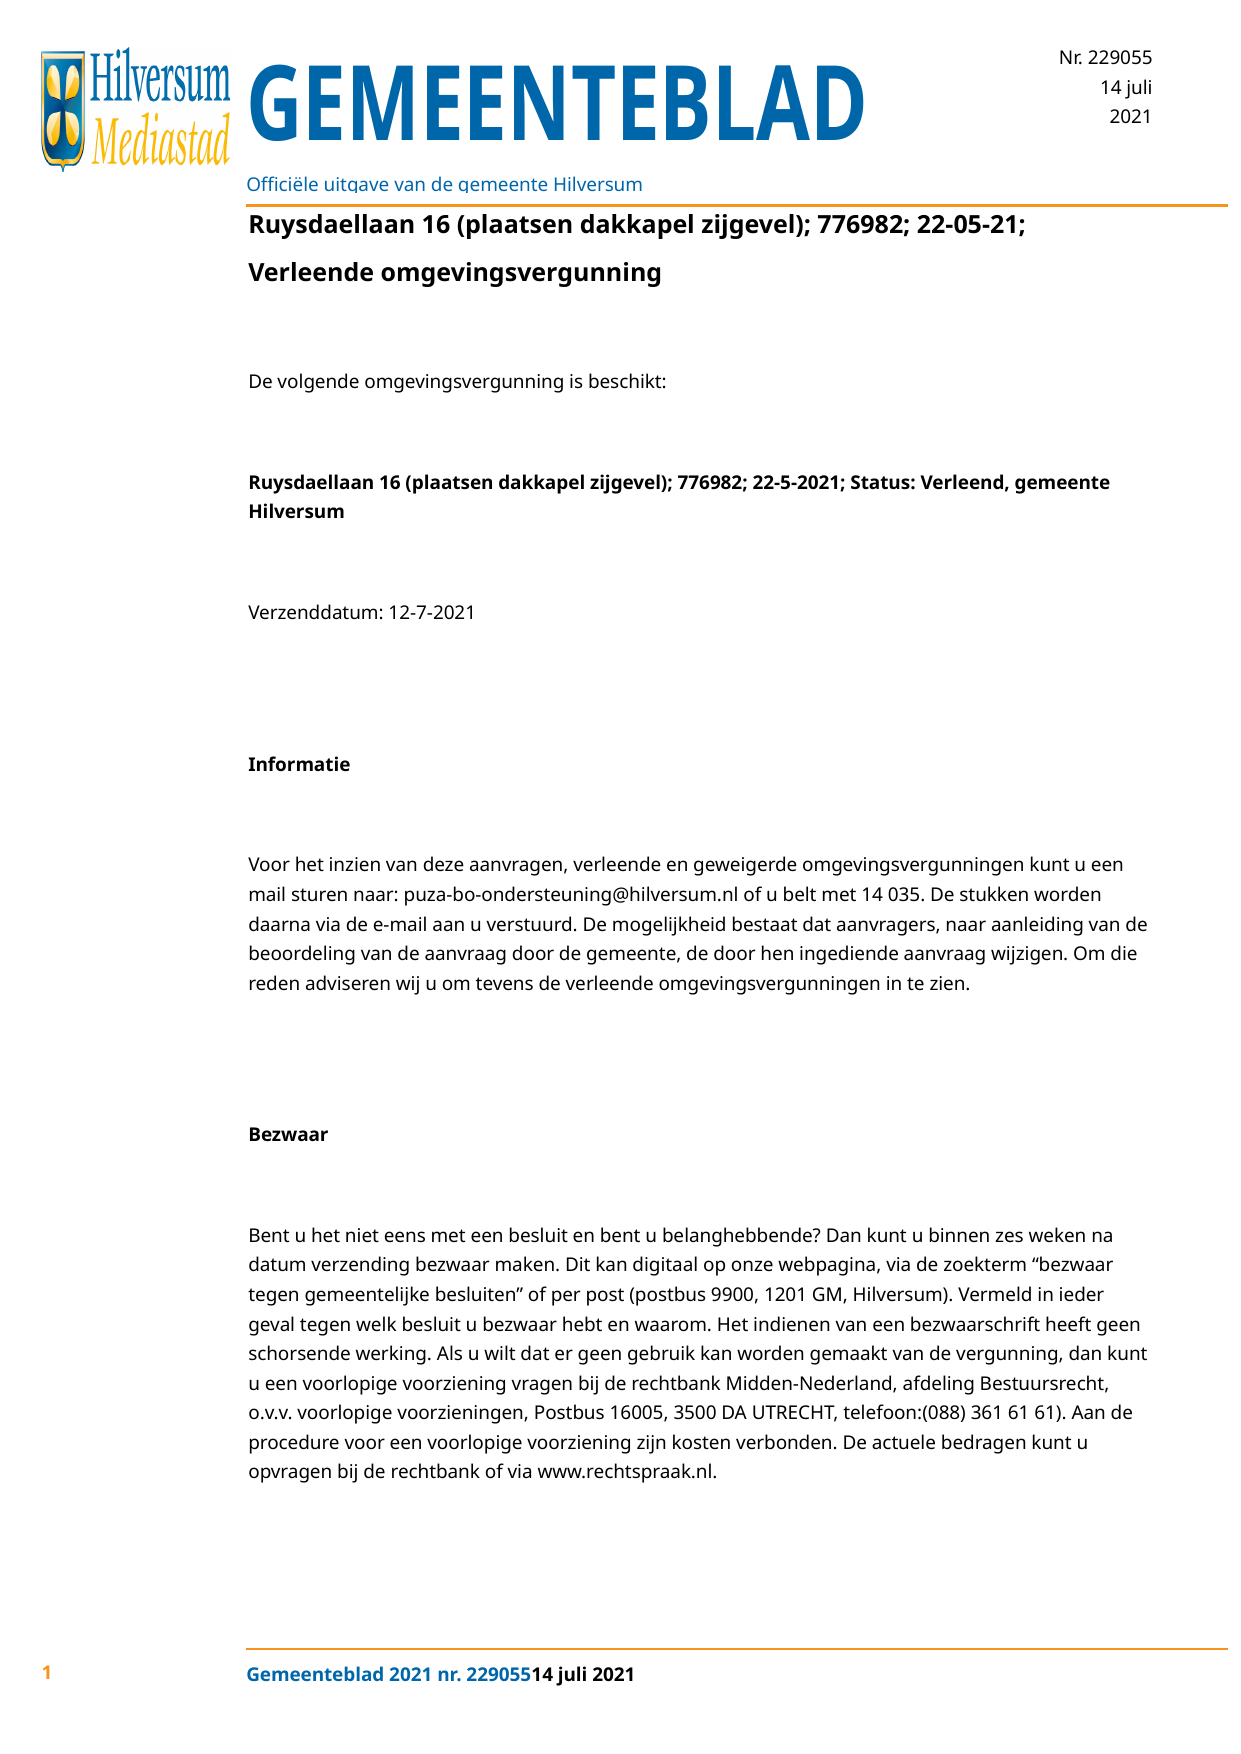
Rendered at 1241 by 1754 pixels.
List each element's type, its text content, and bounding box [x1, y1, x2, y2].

text Verzenddatum: 12-7-2021 [248, 599, 1152, 625]
text Ruysdaellaan 16 (plaatsen dakkapel zijgevel); 776982; 22-5-2021; Status: Verleend, gemeente Hilversum [248, 469, 1152, 524]
picture [41, 47, 231, 172]
text De volgende omgevingsvergunning is beschikt: [248, 368, 1152, 394]
text Informatie [248, 751, 1152, 777]
text Bent u het niet eens met een besluit en bent u belanghebbende? Dan kunt u binnen zes weken na datum verzending bezwaar maken. Dit kan digitaal op onze webpagina, via de zoekterm “bezwaar tegen gemeentelijke besluiten” of per post (postbus 9900, 1201 GM, Hilversum). Vermeld in ieder geval tegen welk besluit u bezwaar hebt en waarom. Het indienen van een bezwaarschrift heeft geen schorsende werking. Als u wilt dat er geen gebruik kan worden gemaakt van de vergunning, dan kunt u een voorlopige voorziening vragen bij de rechtbank Midden-Nederland, afdeling Bestuursrecht, o.v.v. voorlopige voorzieningen, Postbus 16005, 3500 DA UTRECHT, telefoon:(088) 361 61 61). Aan de procedure voor een voorlopige voorziening zijn kosten verbonden. De actuele bedragen kunt u opvragen bij de rechtbank of via www.rechtspraak.nl. [248, 1222, 1152, 1484]
text Voor het inzien van deze aanvragen, verleende en geweigerde omgevingsvergunningen kunt u een mail sturen naar: puza-bo-ondersteuning@hilversum.nl of u belt met 14 035. De stukken worden daarna via de e-mail aan u verstuurd. De mogelijkheid bestaat dat aanvragers, naar aanleiding van de beoordeling van de aanvraag door de gemeente, de door hen ingediende aanvraag wijzigen. Om die reden adviseren wij u om tevens de verleende omgevingsvergunningen in te zien. [248, 852, 1152, 996]
text Ruysdaellaan 16 (plaatsen dakkapel zijgevel); 776982; 22-05-21; Verleende omgevingsvergunning [248, 207, 1152, 288]
text Bezwaar [248, 1121, 1152, 1147]
